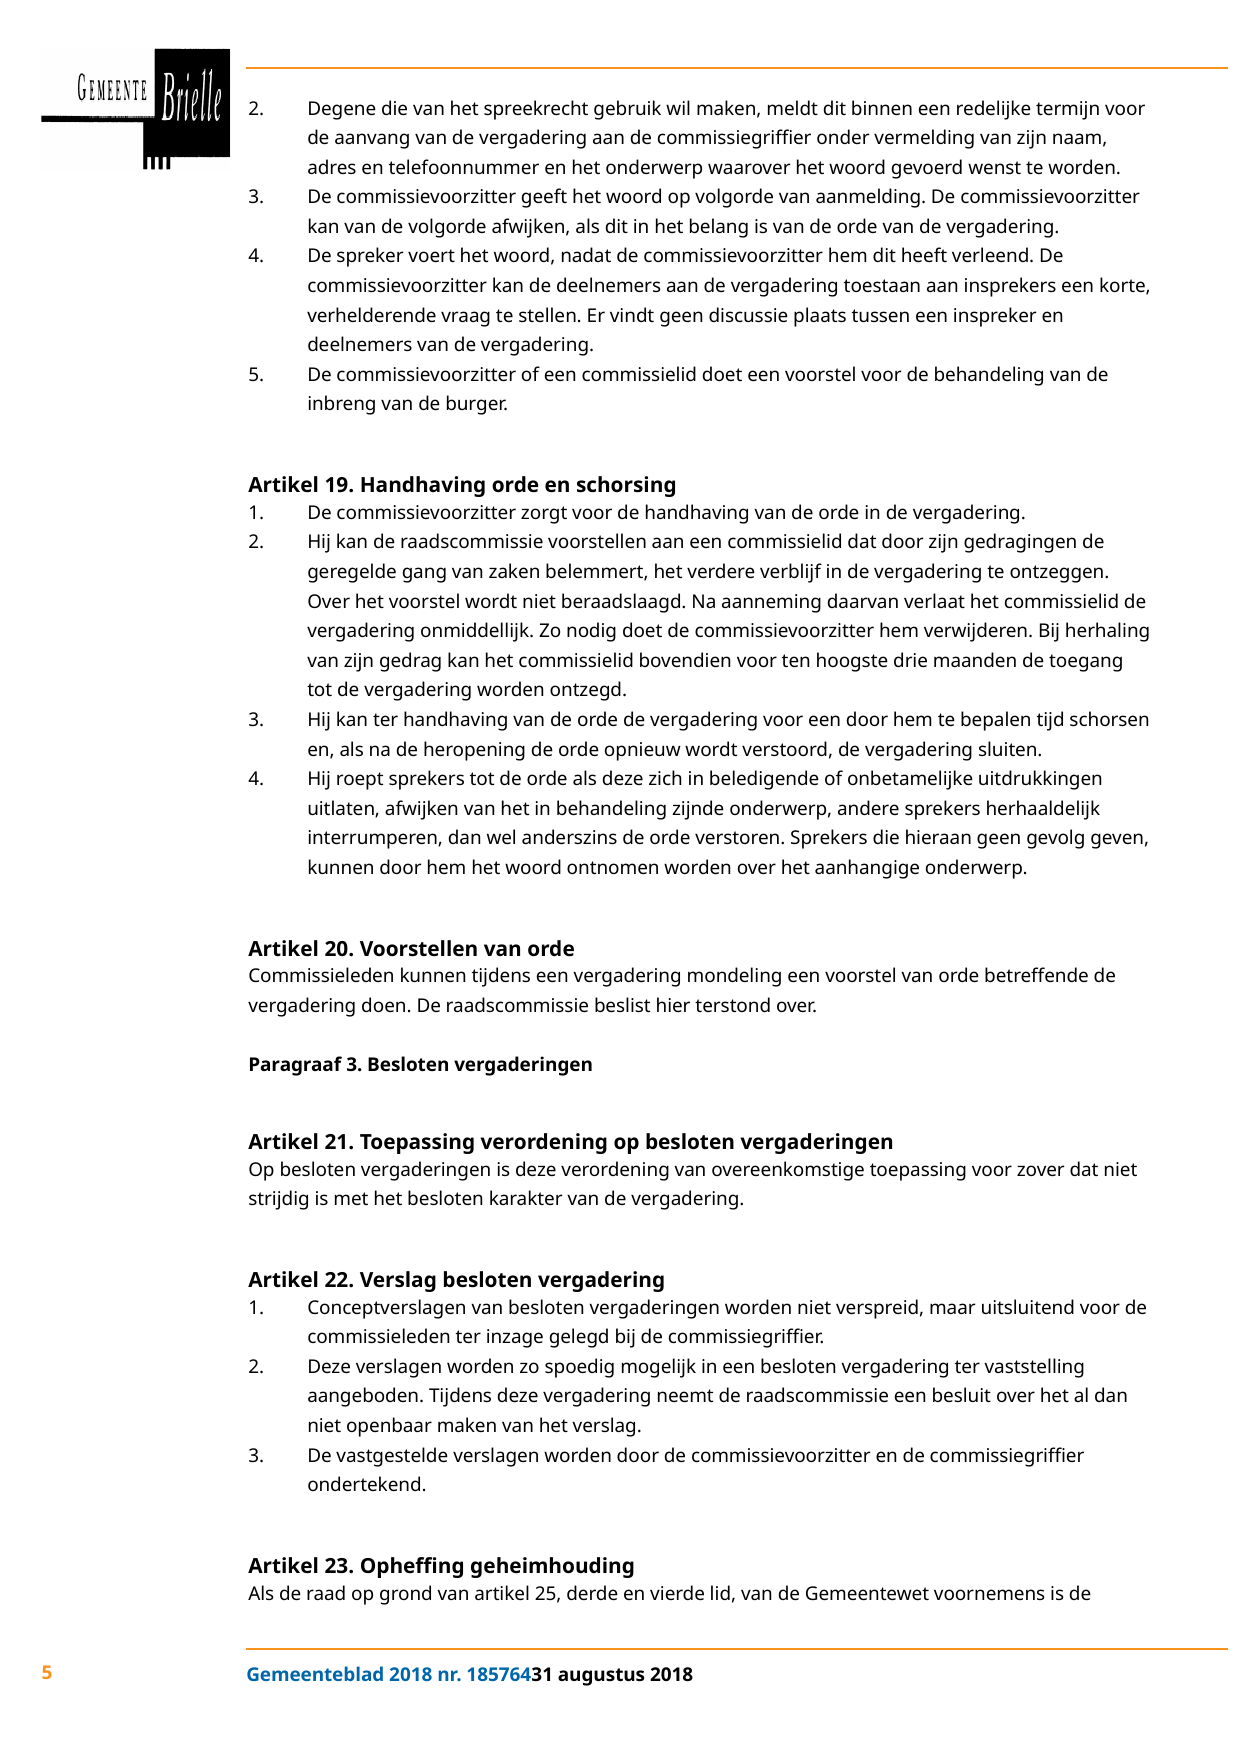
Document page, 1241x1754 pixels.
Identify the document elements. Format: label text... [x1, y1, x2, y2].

list Degene die van het spreekrecht gebruik wil maken, meldt dit binnen een redelijke termijn voor de aanvang van de vergadering aan de commissiegriffier onder vermelding van zijn naam, adres en telefoonnummer en het onderwerp waarover het woord gevoerd wenst te worden. [248, 95, 1152, 180]
list De spreker voert het woord, nadat de commissievoorzitter hem dit heeft verleend. De commissievoorzitter kan de deelnemers aan de vergadering toestaan aan insprekers een korte, verhelderende vraag te stellen. Er vindt geen discussie plaats tussen een inspreker en deelnemers van de vergadering. [248, 243, 1152, 357]
text Artikel 19. Handhaving orde en schorsing [248, 471, 1152, 499]
text Artikel 23. Opheffing geheimhouding [248, 1551, 1152, 1580]
text Paragraaf 3. Besloten vergaderingen [248, 1051, 1152, 1077]
list Hij kan de raadscommissie voorstellen aan een commissielid dat door zijn gedragingen de geregelde gang van zaken belemmert, het verdere verblijf in de vergadering te ontzeggen. Over het voorstel wordt niet beraadslaagd. Na aanneming daarvan verlaat het commissielid de vergadering onmiddellijk. Zo nodig doet de commissievoorzitter hem verwijderen. Bij herhaling van zijn gedrag kan het commissielid bovendien voor ten hoogste drie maanden de toegang tot de vergadering worden ontzegd. [248, 529, 1152, 702]
list Conceptverslagen van besloten vergaderingen worden niet verspreid, maar uitsluitend voor de commissieleden ter inzage gelegd bij de commissiegriffier. [248, 1294, 1152, 1349]
list De commissievoorzitter zorgt voor de handhaving van de orde in de vergadering. [248, 499, 1152, 525]
text Op besloten vergaderingen is deze verordening van overeenkomstige toepassing voor zover dat niet strijdig is met het besloten karakter van de vergadering. [248, 1156, 1152, 1211]
list Hij kan ter handhaving van de orde de vergadering voor een door hem te bepalen tijd schorsen en, als na de heropening de orde opnieuw wordt verstoord, de vergadering sluiten. [248, 706, 1152, 761]
list Deze verslagen worden zo spoedig mogelijk in een besloten vergadering ter vaststelling aangeboden. Tijdens deze vergadering neemt de raadscommissie een besluit over het al dan niet openbaar maken van het verslag. [248, 1353, 1152, 1438]
picture [41, 47, 231, 172]
list Hij roept sprekers tot de orde als deze zich in beledigende of onbetamelijke uitdrukkingen uitlaten, afwijken van het in behandeling zijnde onderwerp, andere sprekers herhaaldelijk interrumperen, dan wel anderszins de orde verstoren. Sprekers die hieraan geen gevolg geven, kunnen door hem het woord ontnomen worden over het aanhangige onderwerp. [248, 765, 1152, 880]
text Artikel 21. Toepassing verordening op besloten vergaderingen [248, 1127, 1152, 1156]
text Artikel 22. Verslag besloten vergadering [248, 1265, 1152, 1294]
list De vastgestelde verslagen worden door de commissievoorzitter en de commissiegriffier ondertekend. [248, 1442, 1152, 1497]
list De commissievoorzitter of een commissielid doet een voorstel voor de behandeling van de inbreng van de burger. [248, 361, 1152, 416]
text Als de raad op grond van artikel 25, derde en vierde lid, van de Gemeentewet voornemens is de [248, 1580, 1152, 1606]
list De commissievoorzitter geeft het woord op volgorde van aanmelding. De commissievoorzitter kan van de volgorde afwijken, als dit in het belang is van de orde van de vergadering. [248, 183, 1152, 239]
text Commissieleden kunnen tijdens een vergadering mondeling een voorstel van orde betreffende de vergadering doen. De raadscommissie beslist hier terstond over. [248, 962, 1152, 1018]
text Artikel 20. Voorstellen van orde [248, 934, 1152, 962]
